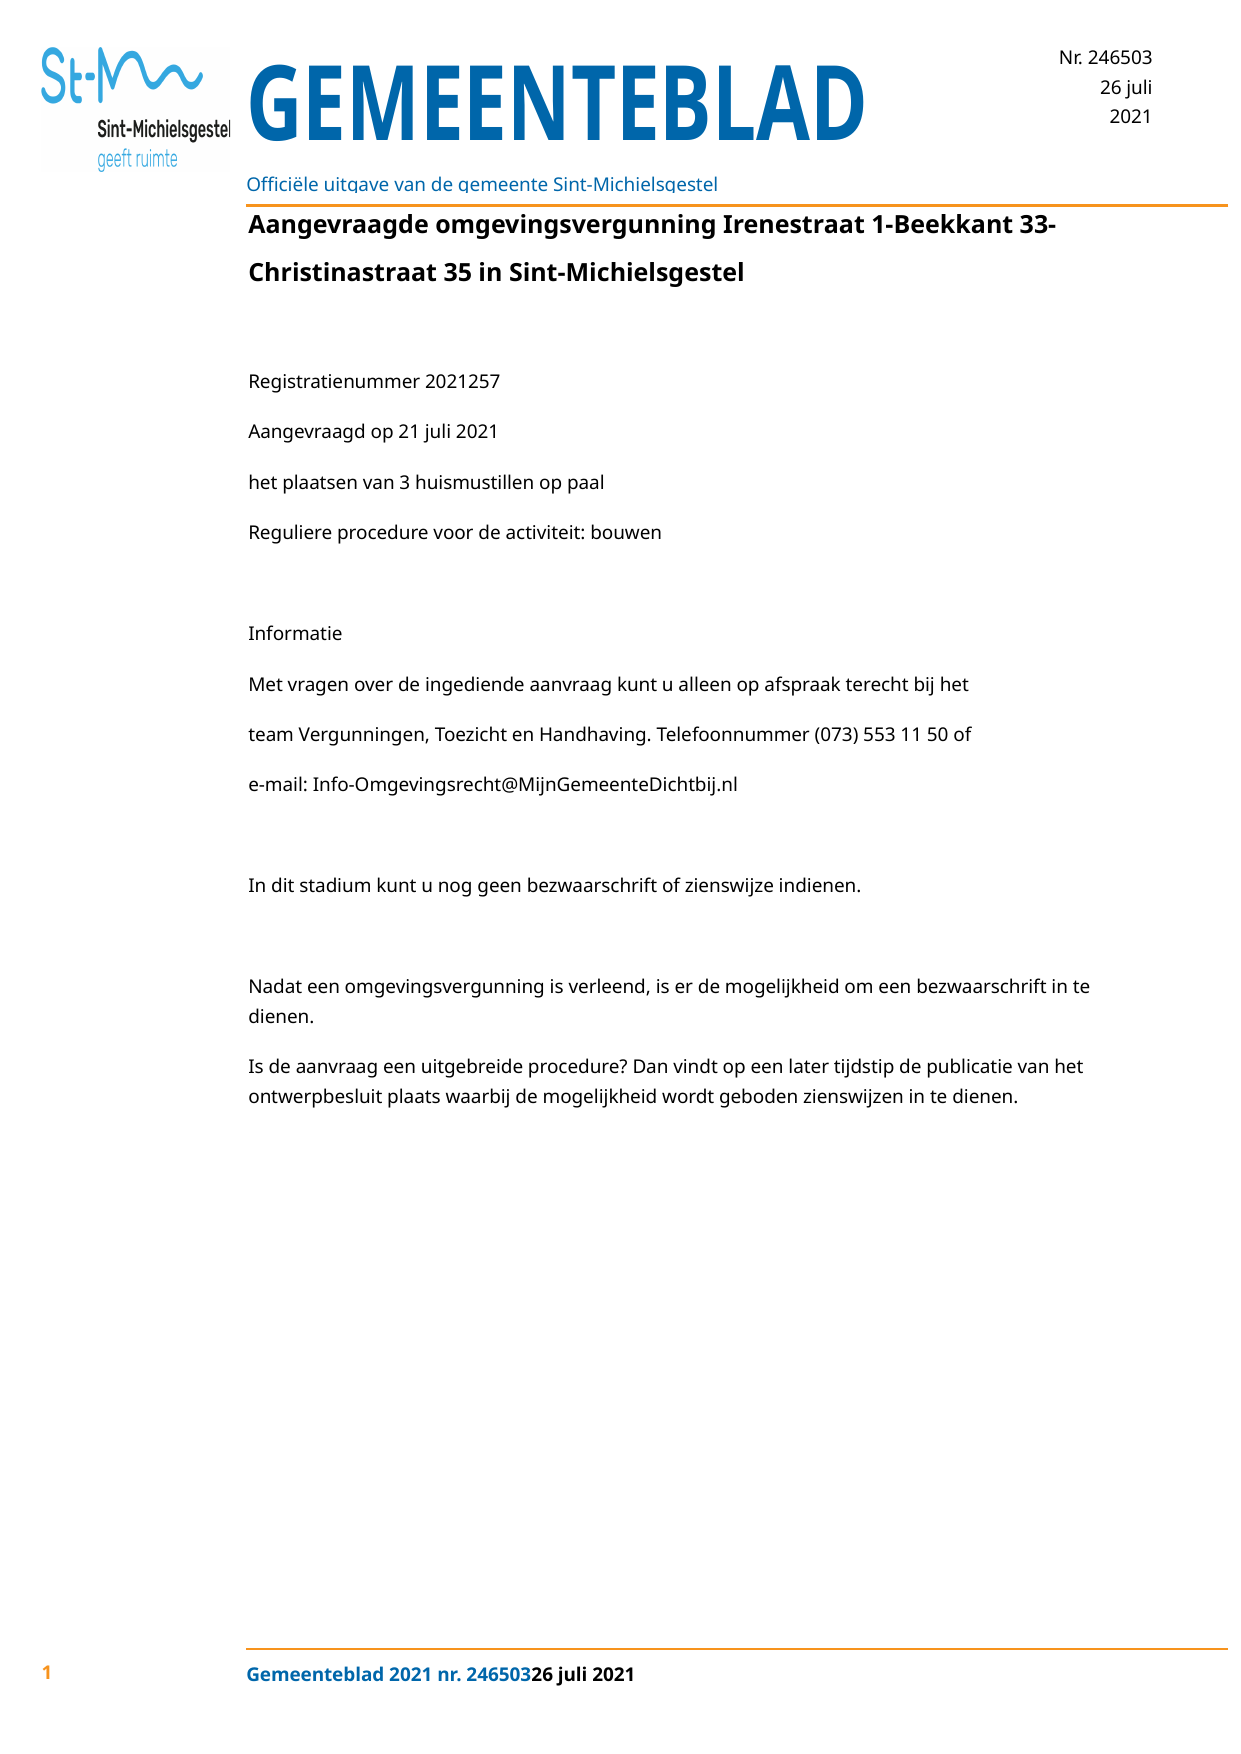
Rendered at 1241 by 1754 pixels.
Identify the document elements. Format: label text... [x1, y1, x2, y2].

text het plaatsen van 3 huismustillen op paal [248, 469, 1152, 495]
text e-mail: Info-Omgevingsrecht@MijnGemeenteDichtbij.nl [248, 772, 1152, 797]
text team Vergunningen, Toezicht en Handhaving. Telefoonnummer (073) 553 11 50 of [248, 721, 1152, 747]
text Registratienummer 2021257 [248, 368, 1152, 394]
text Nadat een omgevingsvergunning is verleend, is er de mogelijkheid om een bezwaarschrift in te dienen. [248, 973, 1152, 1029]
text Met vragen over de ingediende aanvraag kunt u alleen op afspraak terecht bij het [248, 671, 1152, 697]
text Reguliere procedure voor de activiteit: bouwen [248, 519, 1152, 545]
text Is de aanvraag een uitgebreide procedure? Dan vindt op een later tijdstip de publicatie van het ontwerpbesluit plaats waarbij de mogelijkheid wordt geboden zienswijzen in te dienen. [248, 1053, 1152, 1109]
text Aangevraagd op 21 juli 2021 [248, 419, 1152, 444]
text Informatie [248, 620, 1152, 646]
text In dit stadium kunt u nog geen bezwaarschrift of zienswijze indienen. [248, 872, 1152, 898]
picture [41, 47, 231, 172]
text Aangevraagde omgevingsvergunning Irenestraat 1-Beekkant 33-Christinastraat 35 in Sint-Michielsgestel [248, 207, 1152, 288]
